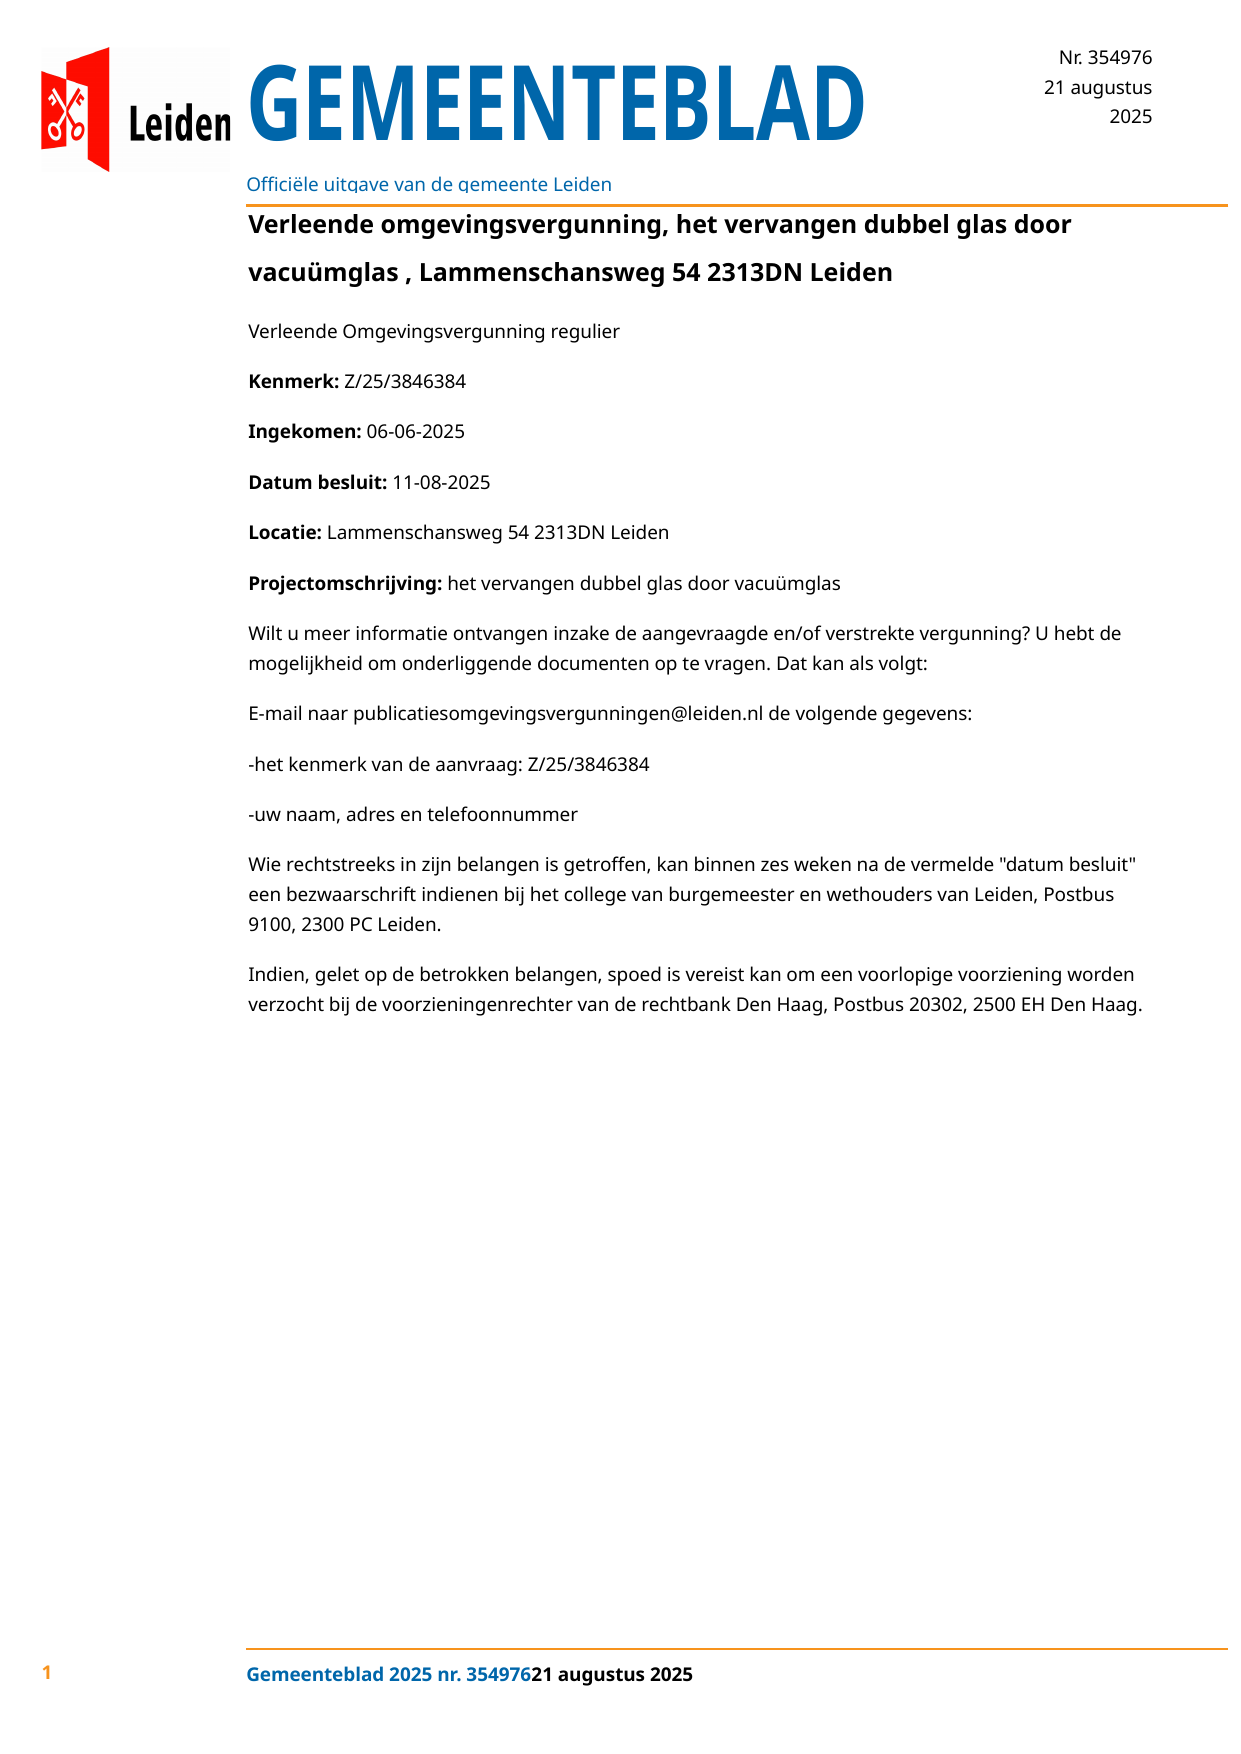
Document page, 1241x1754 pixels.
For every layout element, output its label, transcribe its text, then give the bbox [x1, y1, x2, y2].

text Kenmerk: Z/25/3846384 [248, 368, 1152, 394]
picture [41, 47, 231, 172]
text Verleende omgevingsvergunning, het vervangen dubbel glas door vacuümglas , Lammenschansweg 54 2313DN Leiden [248, 207, 1152, 288]
text -uw naam, adres en telefoonnummer [248, 801, 1152, 827]
text Locatie: Lammenschansweg 54 2313DN Leiden [248, 519, 1152, 545]
text -het kenmerk van de aanvraag: Z/25/3846384 [248, 751, 1152, 777]
text Wilt u meer informatie ontvangen inzake de aangevraagde en/of verstrekte vergunning? U hebt de mogelijkheid om onderliggende documenten op te vragen. Dat kan als volgt: [248, 620, 1152, 676]
text Wie rechtstreeks in zijn belangen is getroffen, kan binnen zes weken na de vermelde "datum besluit" een bezwaarschrift indienen bij het college van burgemeester en wethouders van Leiden, Postbus 9100, 2300 PC Leiden. [248, 852, 1152, 937]
text Indien, gelet op de betrokken belangen, spoed is vereist kan om een voorlopige voorziening worden verzocht bij de voorzieningenrechter van de rechtbank Den Haag, Postbus 20302, 2500 EH Den Haag. [248, 961, 1152, 1017]
text Projectomschrijving: het vervangen dubbel glas door vacuümglas [248, 570, 1152, 596]
text Verleende Omgevingsvergunning regulier [248, 318, 1152, 344]
text E-mail naar publicatiesomgevingsvergunningen@leiden.nl de volgende gegevens: [248, 700, 1152, 726]
text Ingekomen: 06-06-2025 [248, 419, 1152, 444]
text Datum besluit: 11-08-2025 [248, 469, 1152, 495]
